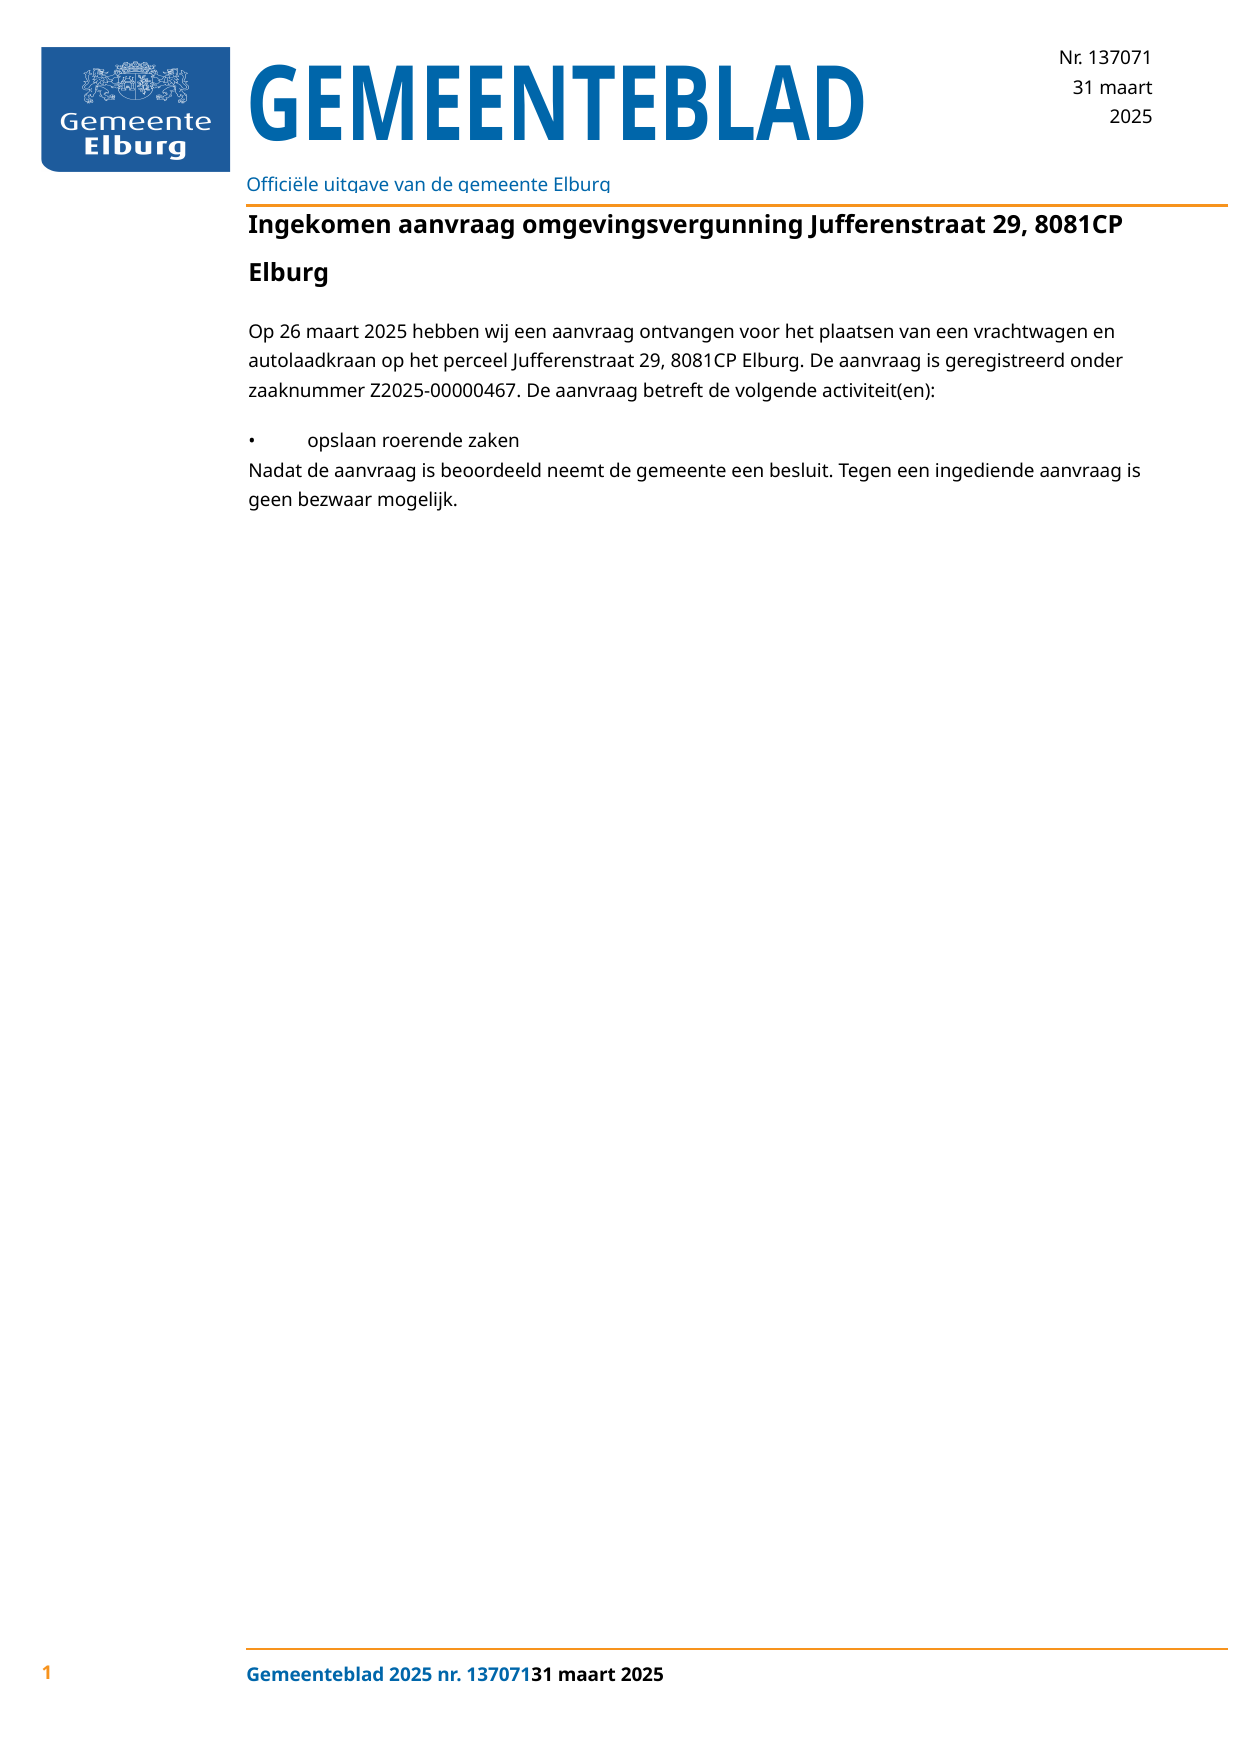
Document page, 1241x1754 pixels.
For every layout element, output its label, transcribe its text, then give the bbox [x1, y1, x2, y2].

picture [41, 47, 231, 172]
text Op 26 maart 2025 hebben wij een aanvraag ontvangen voor het plaatsen van een vrachtwagen en autolaadkraan op het perceel Jufferenstraat 29, 8081CP Elburg. De aanvraag is geregistreerd onder zaaknummer Z2025-00000467. De aanvraag betreft de volgende activiteit(en): [248, 318, 1152, 403]
list opslaan roerende zaken [248, 427, 1152, 453]
text Ingekomen aanvraag omgevingsvergunning Jufferenstraat 29, 8081CP Elburg [248, 207, 1152, 288]
text Nadat de aanvraag is beoordeeld neemt de gemeente een besluit. Tegen een ingediende aanvraag is geen bezwaar mogelijk. [248, 457, 1152, 512]
